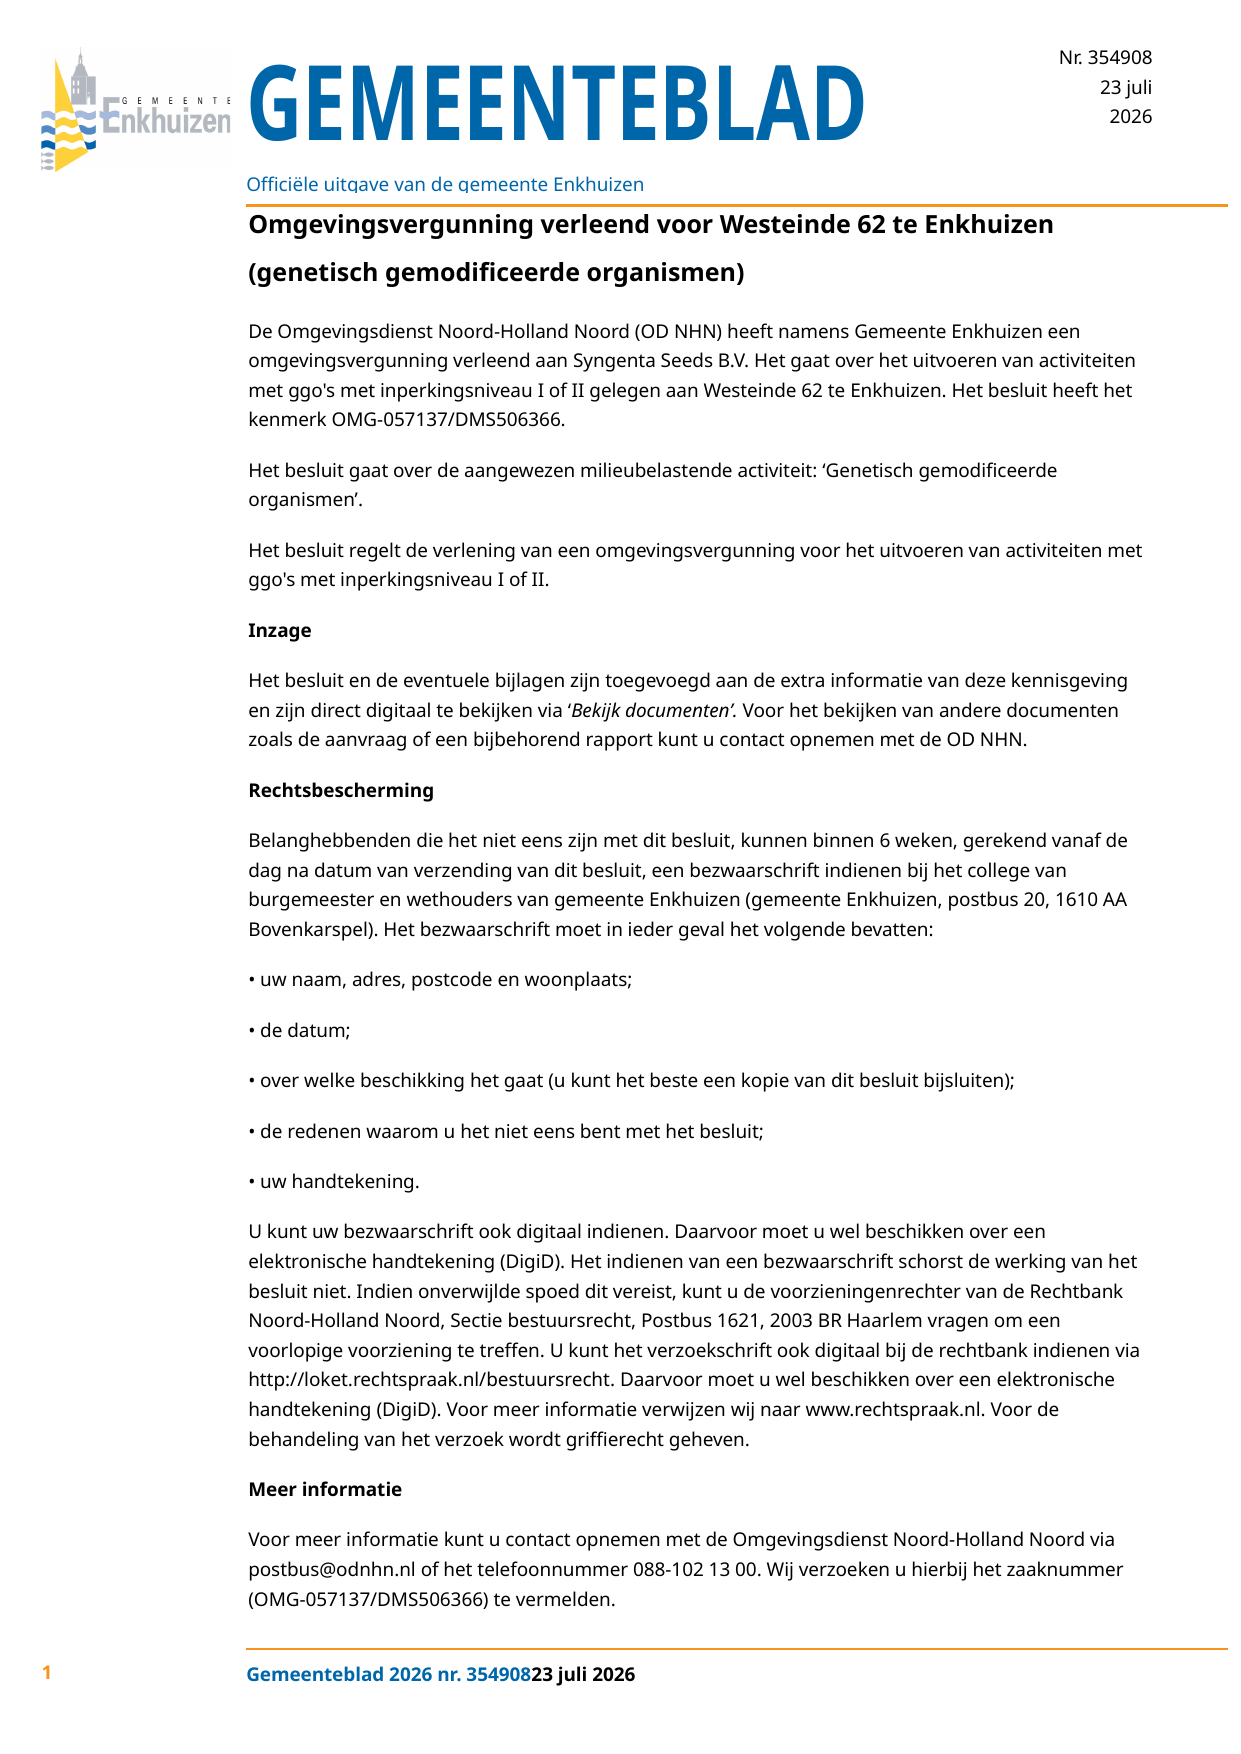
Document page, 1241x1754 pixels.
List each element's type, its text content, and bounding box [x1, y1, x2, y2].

text • uw handtekening. [248, 1168, 1152, 1194]
text Het besluit regelt de verlening van een omgevingsvergunning voor het uitvoeren van activiteiten met ggo's met inperkingsniveau I of II. [248, 537, 1152, 592]
text • de redenen waarom u het niet eens bent met het besluit; [248, 1118, 1152, 1144]
text Omgevingsvergunning verleend voor Westeinde 62 te Enkhuizen (genetisch gemodificeerde organismen) [248, 207, 1152, 288]
text Inzage [248, 617, 1152, 643]
text U kunt uw bezwaarschrift ook digitaal indienen. Daarvoor moet u wel beschikken over een elektronische handtekening (DigiD). Het indienen van een bezwaarschrift schorst de werking van het besluit niet. Indien onverwijlde spoed dit vereist, kunt u de voorzieningenrechter van de Rechtbank Noord-Holland Noord, Sectie bestuursrecht, Postbus 1621, 2003 BR Haarlem vragen om een voorlopige voorziening te treffen. U kunt het verzoekschrift ook digitaal bij de rechtbank indienen via http://loket.rechtspraak.nl/bestuursrecht. Daarvoor moet u wel beschikken over een elektronische handtekening (DigiD). Voor meer informatie verwijzen wij naar www.rechtspraak.nl. Voor de behandeling van het verzoek wordt griffierecht geheven. [248, 1219, 1152, 1452]
text Meer informatie [248, 1476, 1152, 1502]
text • de datum; [248, 1017, 1152, 1043]
text Het besluit gaat over de aangewezen milieubelastende activiteit: ‘Genetisch gemodificeerde organismen’. [248, 457, 1152, 512]
text De Omgevingsdienst Noord-Holland Noord (OD NHN) heeft namens Gemeente Enkhuizen een omgevingsvergunning verleend aan Syngenta Seeds B.V. Het gaat over het uitvoeren van activiteiten met ggo's met inperkingsniveau I of II gelegen aan Westeinde 62 te Enkhuizen. Het besluit heeft het kenmerk OMG-057137/DMS506366. [248, 318, 1152, 432]
text • over welke beschikking het gaat (u kunt het beste een kopie van dit besluit bijsluiten); [248, 1067, 1152, 1093]
text Belanghebbenden die het niet eens zijn met dit besluit, kunnen binnen 6 weken, gerekend vanaf de dag na datum van verzending van dit besluit, een bezwaarschrift indienen bij het college van burgemeester en wethouders van gemeente Enkhuizen (gemeente Enkhuizen, postbus 20, 1610 AA Bovenkarspel). Het bezwaarschrift moet in ieder geval het volgende bevatten: [248, 827, 1152, 942]
text Het besluit en de eventuele bijlagen zijn toegevoegd aan de extra informatie van deze kennisgeving en zijn direct digitaal te bekijken via ‘Bekijk documenten’. Voor het bekijken van andere documenten zoals de aanvraag of een bijbehorend rapport kunt u contact opnemen met de OD NHN. [248, 667, 1152, 752]
text Rechtsbescherming [248, 777, 1152, 803]
text Voor meer informatie kunt u contact opnemen met de Omgevingsdienst Noord-Holland Noord via postbus@odnhn.nl of het telefoonnummer 088-102 13 00. Wij verzoeken u hierbij het zaaknummer (OMG-057137/DMS506366) te vermelden. [248, 1527, 1152, 1612]
text • uw naam, adres, postcode en woonplaats; [248, 967, 1152, 992]
picture [41, 47, 231, 172]
